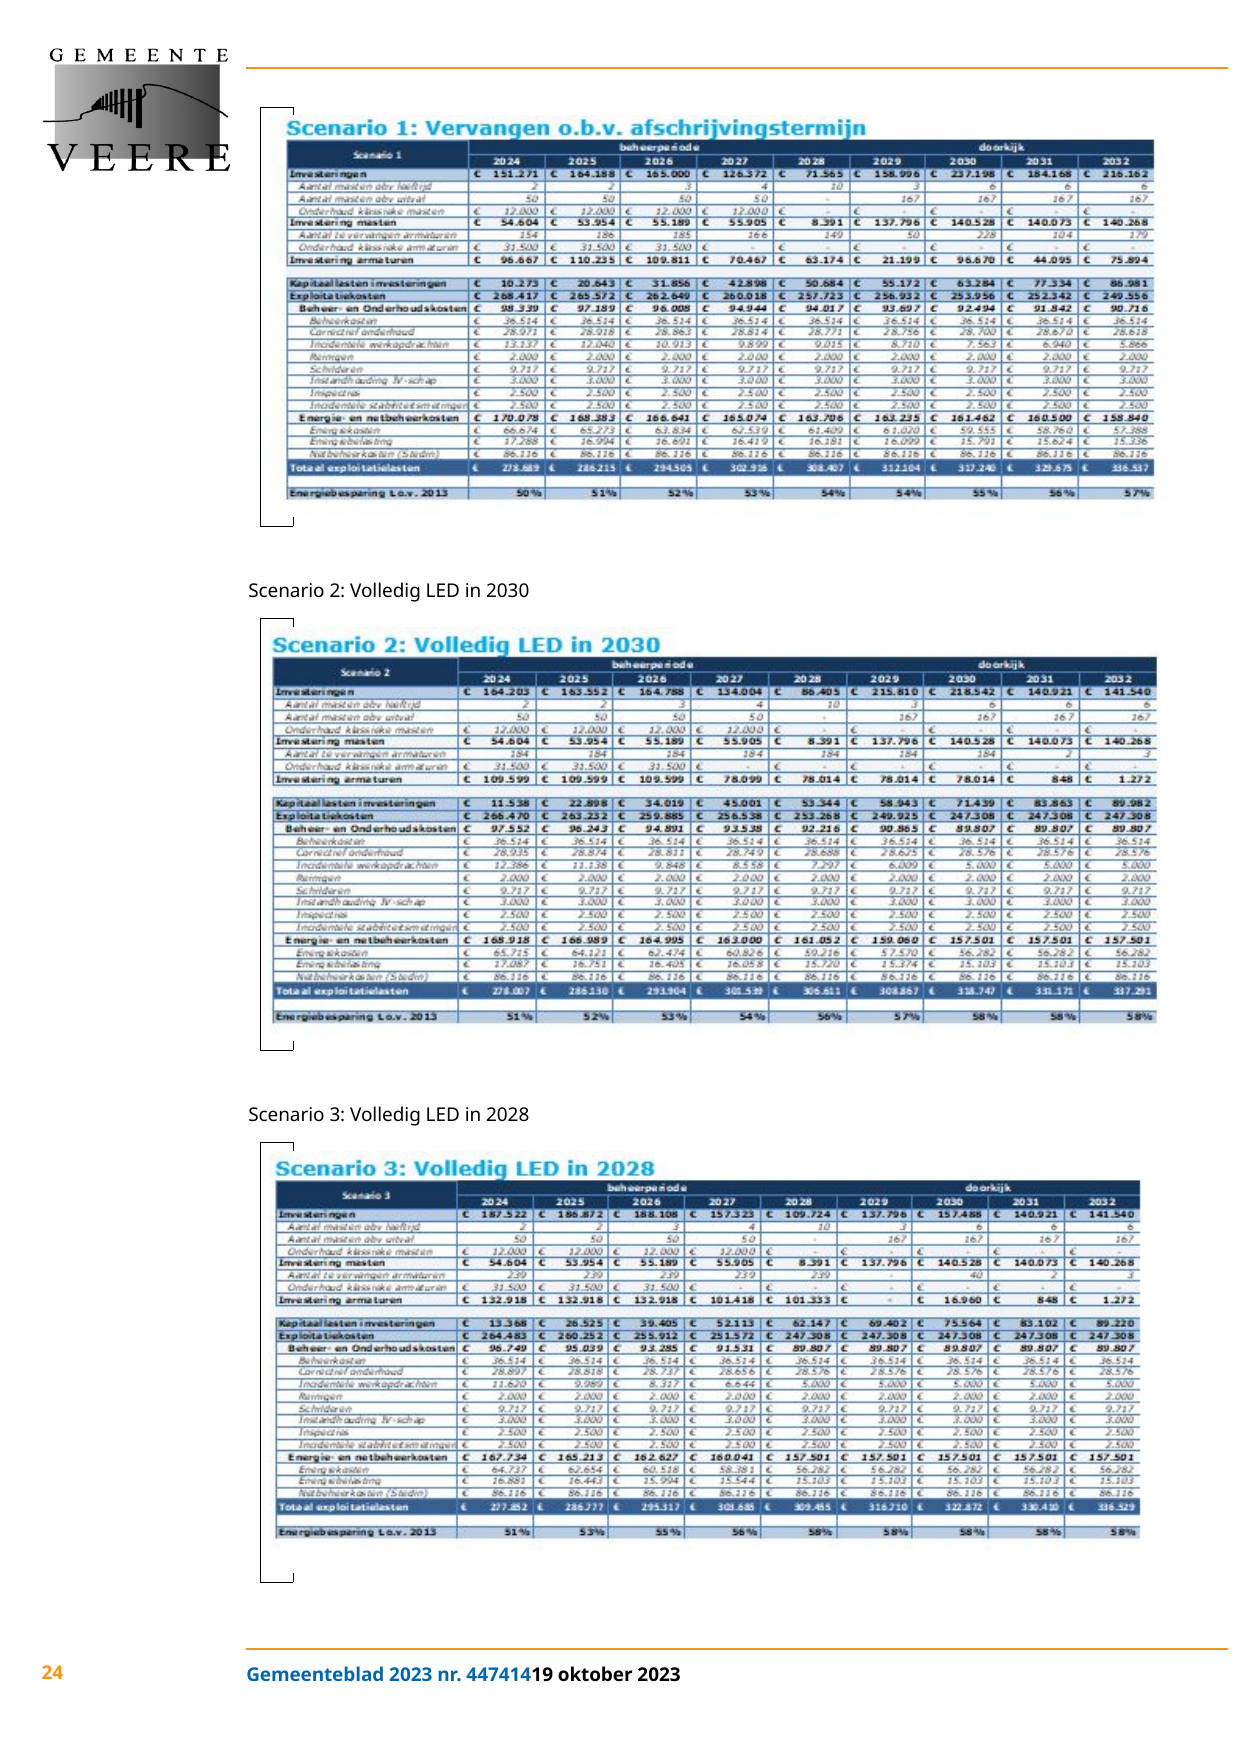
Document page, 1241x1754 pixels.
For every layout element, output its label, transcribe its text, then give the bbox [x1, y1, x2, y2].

picture [41, 47, 231, 172]
picture [268, 627, 1173, 1041]
picture [268, 1151, 1173, 1573]
picture [268, 115, 1173, 517]
text Scenario 2: Volledig LED in 2030 [248, 577, 1152, 602]
text Scenario 3: Volledig LED in 2028 [248, 1101, 1152, 1126]
